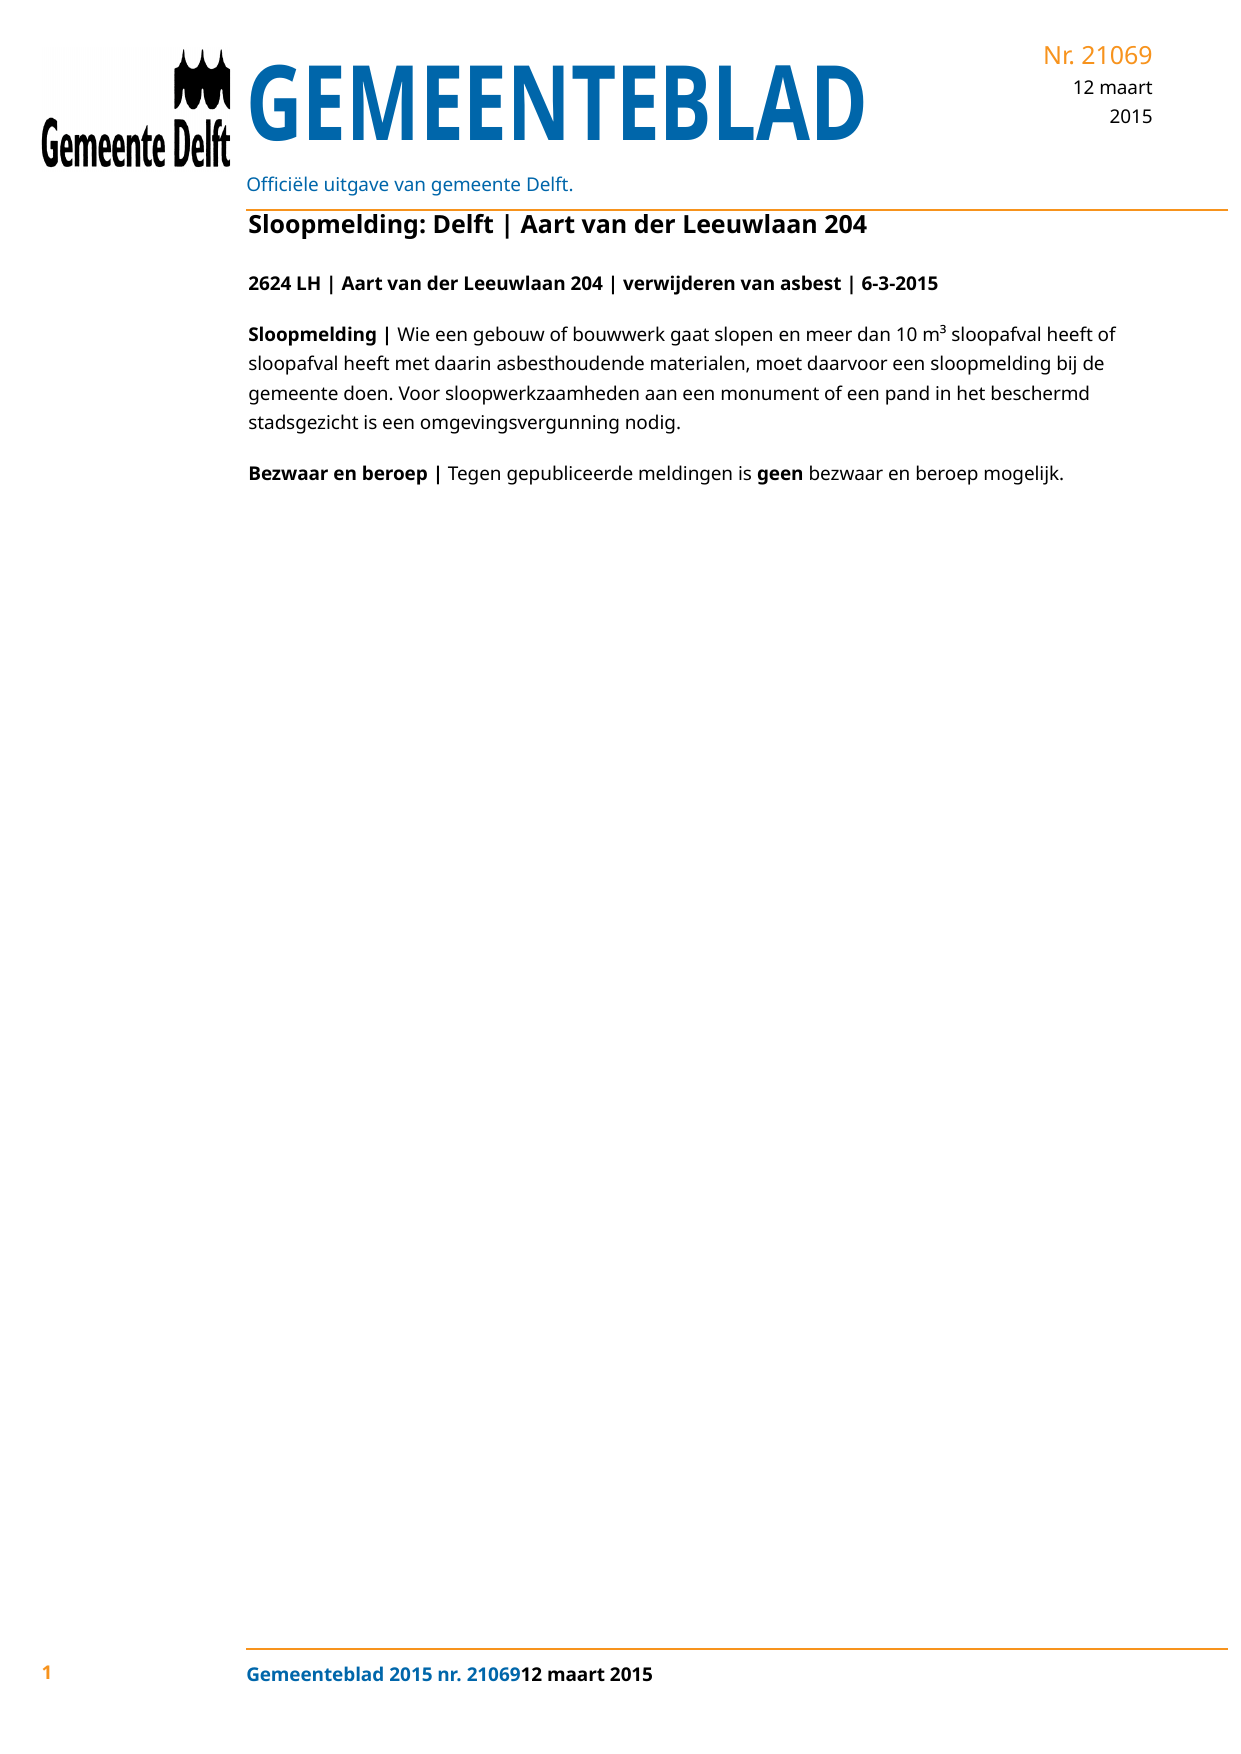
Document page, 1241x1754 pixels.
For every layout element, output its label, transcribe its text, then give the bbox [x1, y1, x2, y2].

text Sloopmelding | Wie een gebouw of bouwwerk gaat slopen en meer dan 10 m³ sloopafval heeft of sloopafval heeft met daarin asbesthoudende materialen, moet daarvoor een sloopmelding bij de gemeente doen. Voor sloopwerkzaamheden aan een monument of een pand in het beschermd stadsgezicht is een omgevingsvergunning nodig. [248, 321, 1152, 435]
picture [41, 47, 231, 172]
text 2624 LH | Aart van der Leeuwlaan 204 | verwijderen van asbest | 6-3-2015 [248, 270, 1152, 296]
text Bezwaar en beroep | Tegen gepubliceerde meldingen is geen bezwaar en beroep mogelijk. [248, 460, 1152, 486]
text Sloopmelding: Delft | Aart van der Leeuwlaan 204 [248, 211, 1152, 241]
